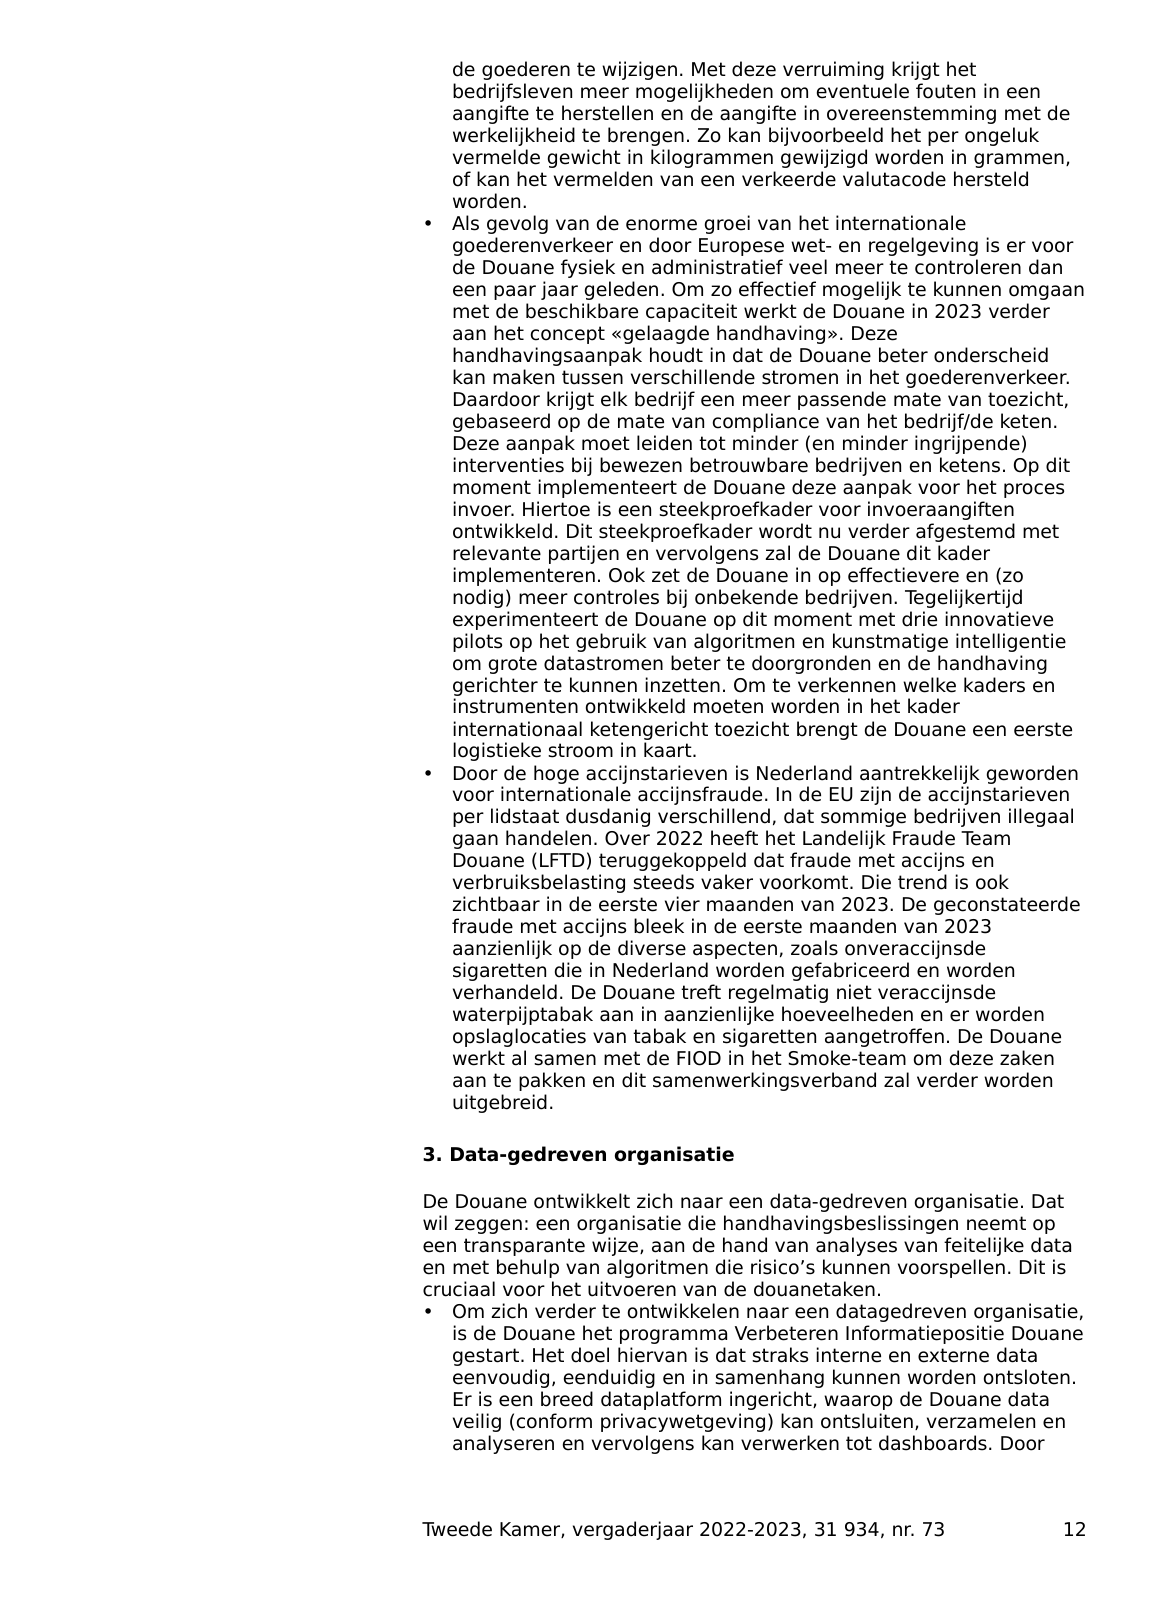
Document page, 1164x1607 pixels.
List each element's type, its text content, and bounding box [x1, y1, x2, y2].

text de goederen te wijzigen. Met deze verruiming krijgt het bedrijfsleven meer mogelijkheden om eventuele fouten in een aangifte te herstellen en de aangifte in overeenstemming met de werkelijkheid te brengen. Zo kan bijvoorbeeld het per ongeluk vermelde gewicht in kilogrammen gewijzigd worden in grammen, of kan het vermelden van een verkeerde valutacode hersteld worden. [422, 59, 1087, 213]
text • Om zich verder te ontwikkelen naar een datagedreven organisatie, is de Douane het programma Verbeteren Informatiepositie Douane gestart. Het doel hiervan is dat straks interne en externe data eenvoudig, eenduidig en in samenhang kunnen worden ontsloten. Er is een breed dataplatform ingericht, waarop de Douane data veilig (conform privacywetgeving) kan ontsluiten, verzamelen en analyseren en vervolgens kan verwerken tot dashboards. Door [422, 1301, 1087, 1455]
subtitle 3. Data-gedreven organisatie [422, 1144, 1087, 1166]
text De Douane ontwikkelt zich naar een data-gedreven organisatie. Dat wil zeggen: een organisatie die handhavingsbeslissingen neemt op een transparante wijze, aan de hand van analyses van feitelijke data en met behulp van algoritmen die risico’s kunnen voorspellen. Dit is cruciaal voor het uitvoeren van de douanetaken. [422, 1191, 1087, 1301]
text • Als gevolg van de enorme groei van het internationale goederenverkeer en door Europese wet- en regelgeving is er voor de Douane fysiek en administratief veel meer te controleren dan een paar jaar geleden. Om zo effectief mogelijk te kunnen omgaan met de beschikbare capaciteit werkt de Douane in 2023 verder aan het concept «gelaagde handhaving». Deze handhavingsaanpak houdt in dat de Douane beter onderscheid kan maken tussen verschillende stromen in het goederenverkeer. Daardoor krijgt elk bedrijf een meer passende mate van toezicht, gebaseerd op de mate van compliance van het bedrijf/de keten. Deze aanpak moet leiden tot minder (en minder ingrijpende) interventies bij bewezen betrouwbare bedrijven en ketens. Op dit moment implementeert de Douane deze aanpak voor het proces invoer. Hiertoe is een steekproefkader voor invoeraangiften ontwikkeld. Dit steekproefkader wordt nu verder afgestemd met relevante partijen en vervolgens zal de Douane dit kader implementeren. Ook zet de Douane in op effectievere en (zo nodig) meer controles bij onbekende bedrijven. Tegelijkertijd experimenteert de Douane op dit moment met drie innovatieve pilots op het gebruik van algoritmen en kunstmatige intelligentie om grote datastromen beter te doorgronden en de handhaving gerichter te kunnen inzetten. Om te verkennen welke kaders en instrumenten ontwikkeld moeten worden in het kader internationaal ketengericht toezicht brengt de Douane een eerste logistieke stroom in kaart. [422, 213, 1087, 762]
text • Door de hoge accijnstarieven is Nederland aantrekkelijk geworden voor internationale accijnsfraude. In de EU zijn de accijnstarieven per lidstaat dusdanig verschillend, dat sommige bedrijven illegaal gaan handelen. Over 2022 heeft het Landelijk Fraude Team Douane (LFTD) teruggekoppeld dat fraude met accijns en verbruiksbelasting steeds vaker voorkomt. Die trend is ook zichtbaar in de eerste vier maanden van 2023. De geconstateerde fraude met accijns bleek in de eerste maanden van 2023 aanzienlijk op de diverse aspecten, zoals onveraccijnsde sigaretten die in Nederland worden gefabriceerd en worden verhandeld. De Douane treft regelmatig niet veraccijnsde waterpijptabak aan in aanzienlijke hoeveelheden en er worden opslaglocaties van tabak en sigaretten aangetroffen. De Douane werkt al samen met de FIOD in het Smoke-team om deze zaken aan te pakken en dit samenwerkingsverband zal verder worden uitgebreid. [422, 762, 1087, 1114]
